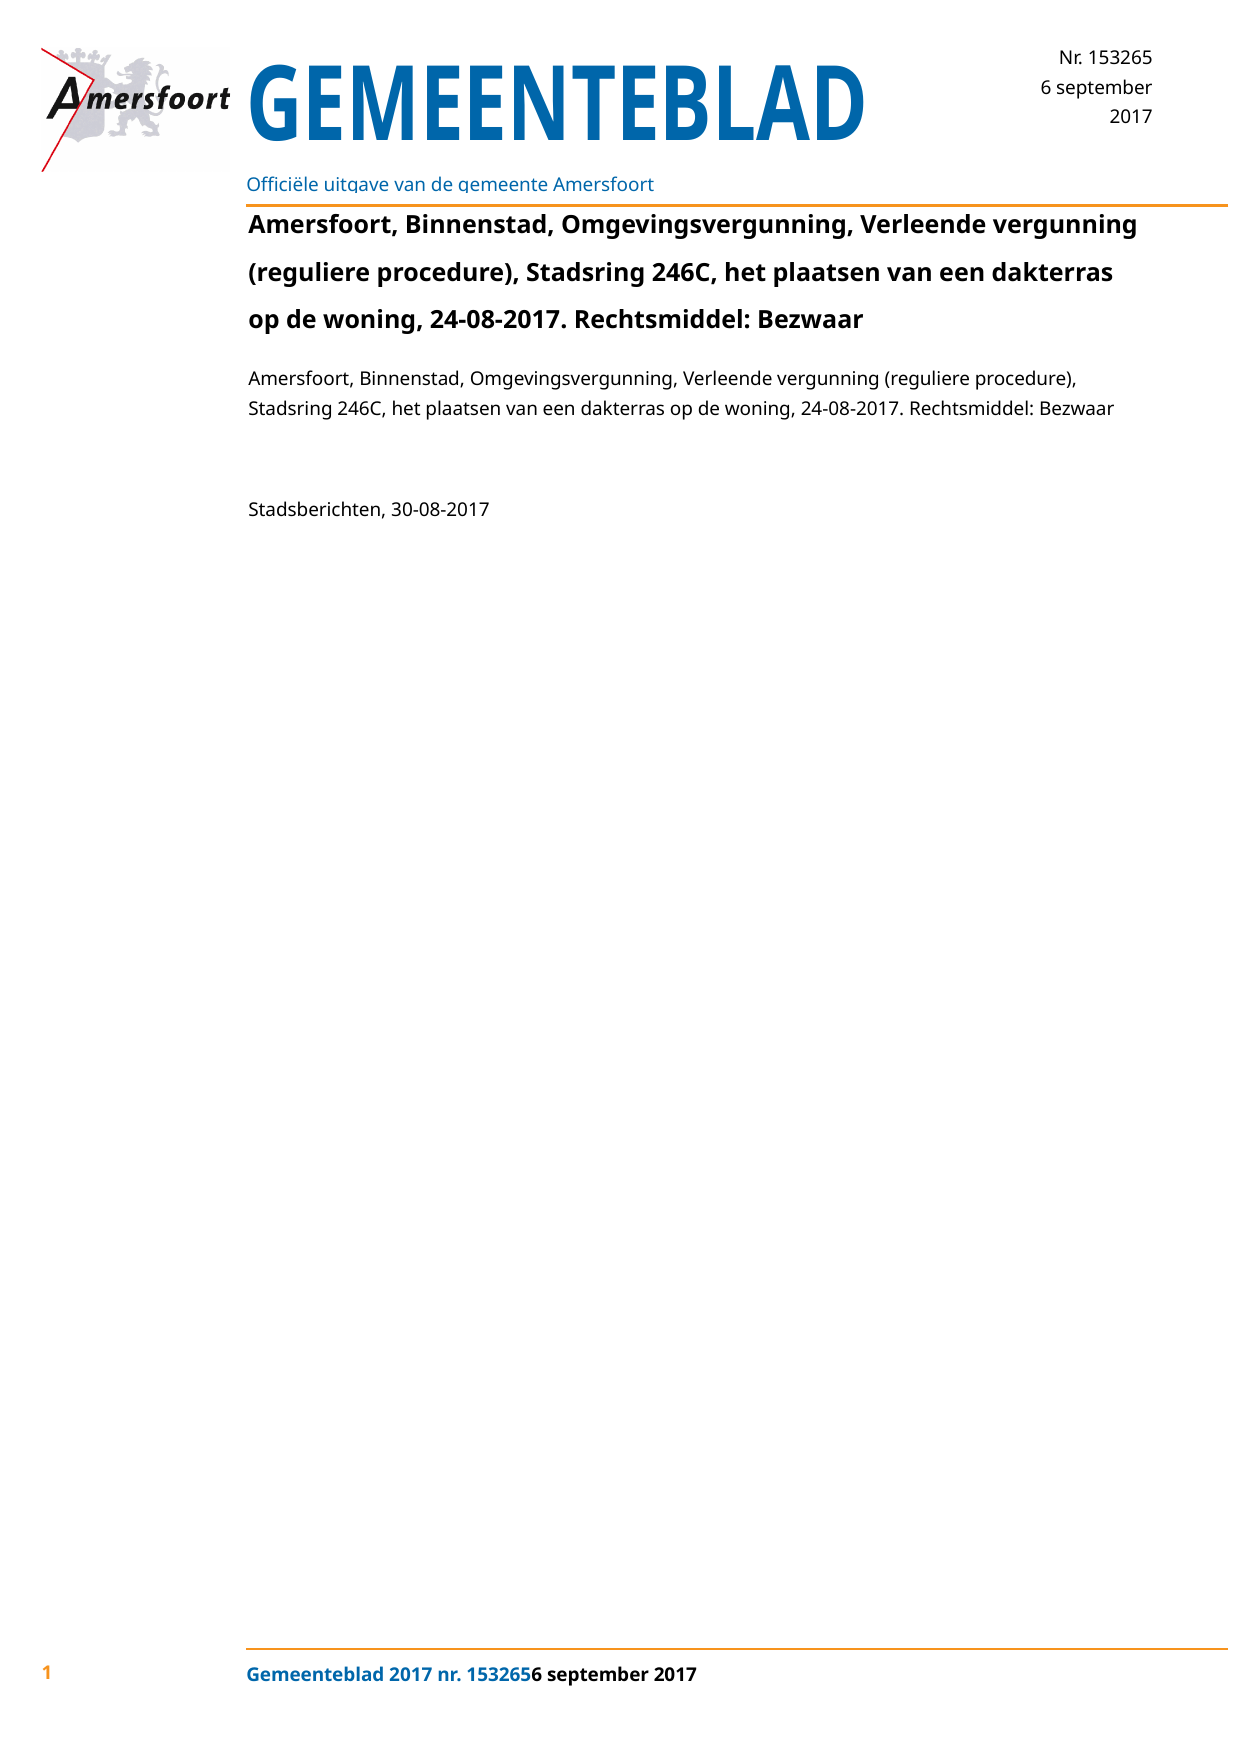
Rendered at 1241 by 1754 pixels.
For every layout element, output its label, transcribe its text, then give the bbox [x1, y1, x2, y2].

picture [41, 47, 231, 172]
text Stadsberichten, 30-08-2017 [248, 496, 1152, 522]
text Amersfoort, Binnenstad, Omgevingsvergunning, Verleende vergunning (reguliere procedure), Stadsring 246C, het plaatsen van een dakterras op de woning, 24-08-2017. Rechtsmiddel: Bezwaar [248, 366, 1152, 421]
text Amersfoort, Binnenstad, Omgevingsvergunning, Verleende vergunning (reguliere procedure), Stadsring 246C, het plaatsen van een dakterras op de woning, 24-08-2017. Rechtsmiddel: Bezwaar [248, 207, 1152, 336]
